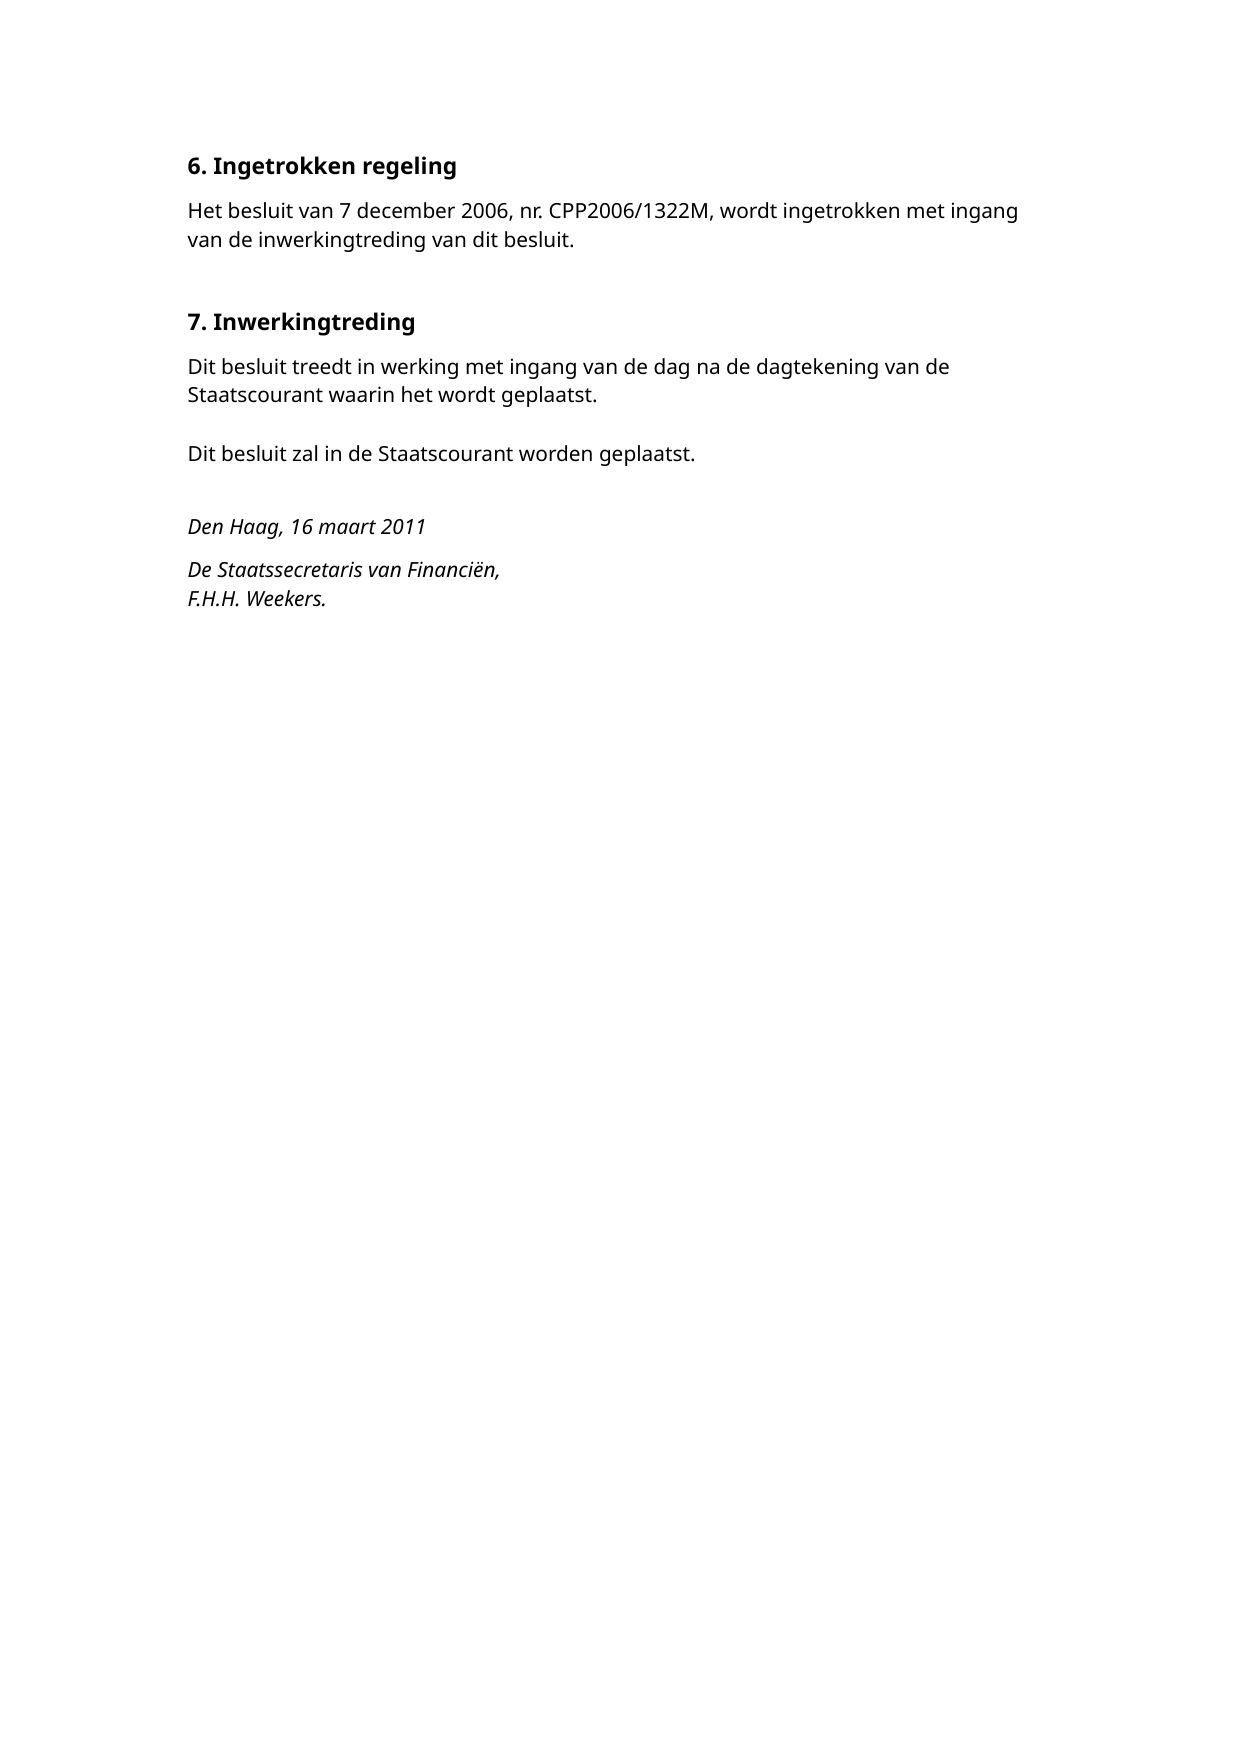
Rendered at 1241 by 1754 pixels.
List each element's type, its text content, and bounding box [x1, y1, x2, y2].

text Den Haag, 16 maart 2011 [187, 512, 1053, 541]
text Dit besluit zal in de Staatscourant worden geplaatst. [187, 439, 1053, 467]
text Het besluit van 7 december 2006, nr. CPP2006/1322M, wordt ingetrokken met ingang van de inwerkingtreding van dit besluit. [187, 196, 1053, 253]
text Dit besluit treedt in werking met ingang van de dag na de dagtekening van de Staatscourant waarin het wordt geplaatst. [187, 352, 1053, 409]
text F.H.H. Weekers. [187, 584, 1053, 612]
text De Staatssecretaris van Financiën, [187, 556, 1053, 584]
subtitle 6. Ingetrokken regeling [187, 150, 1053, 181]
subtitle 7. Inwerkingtreding [187, 306, 1053, 337]
